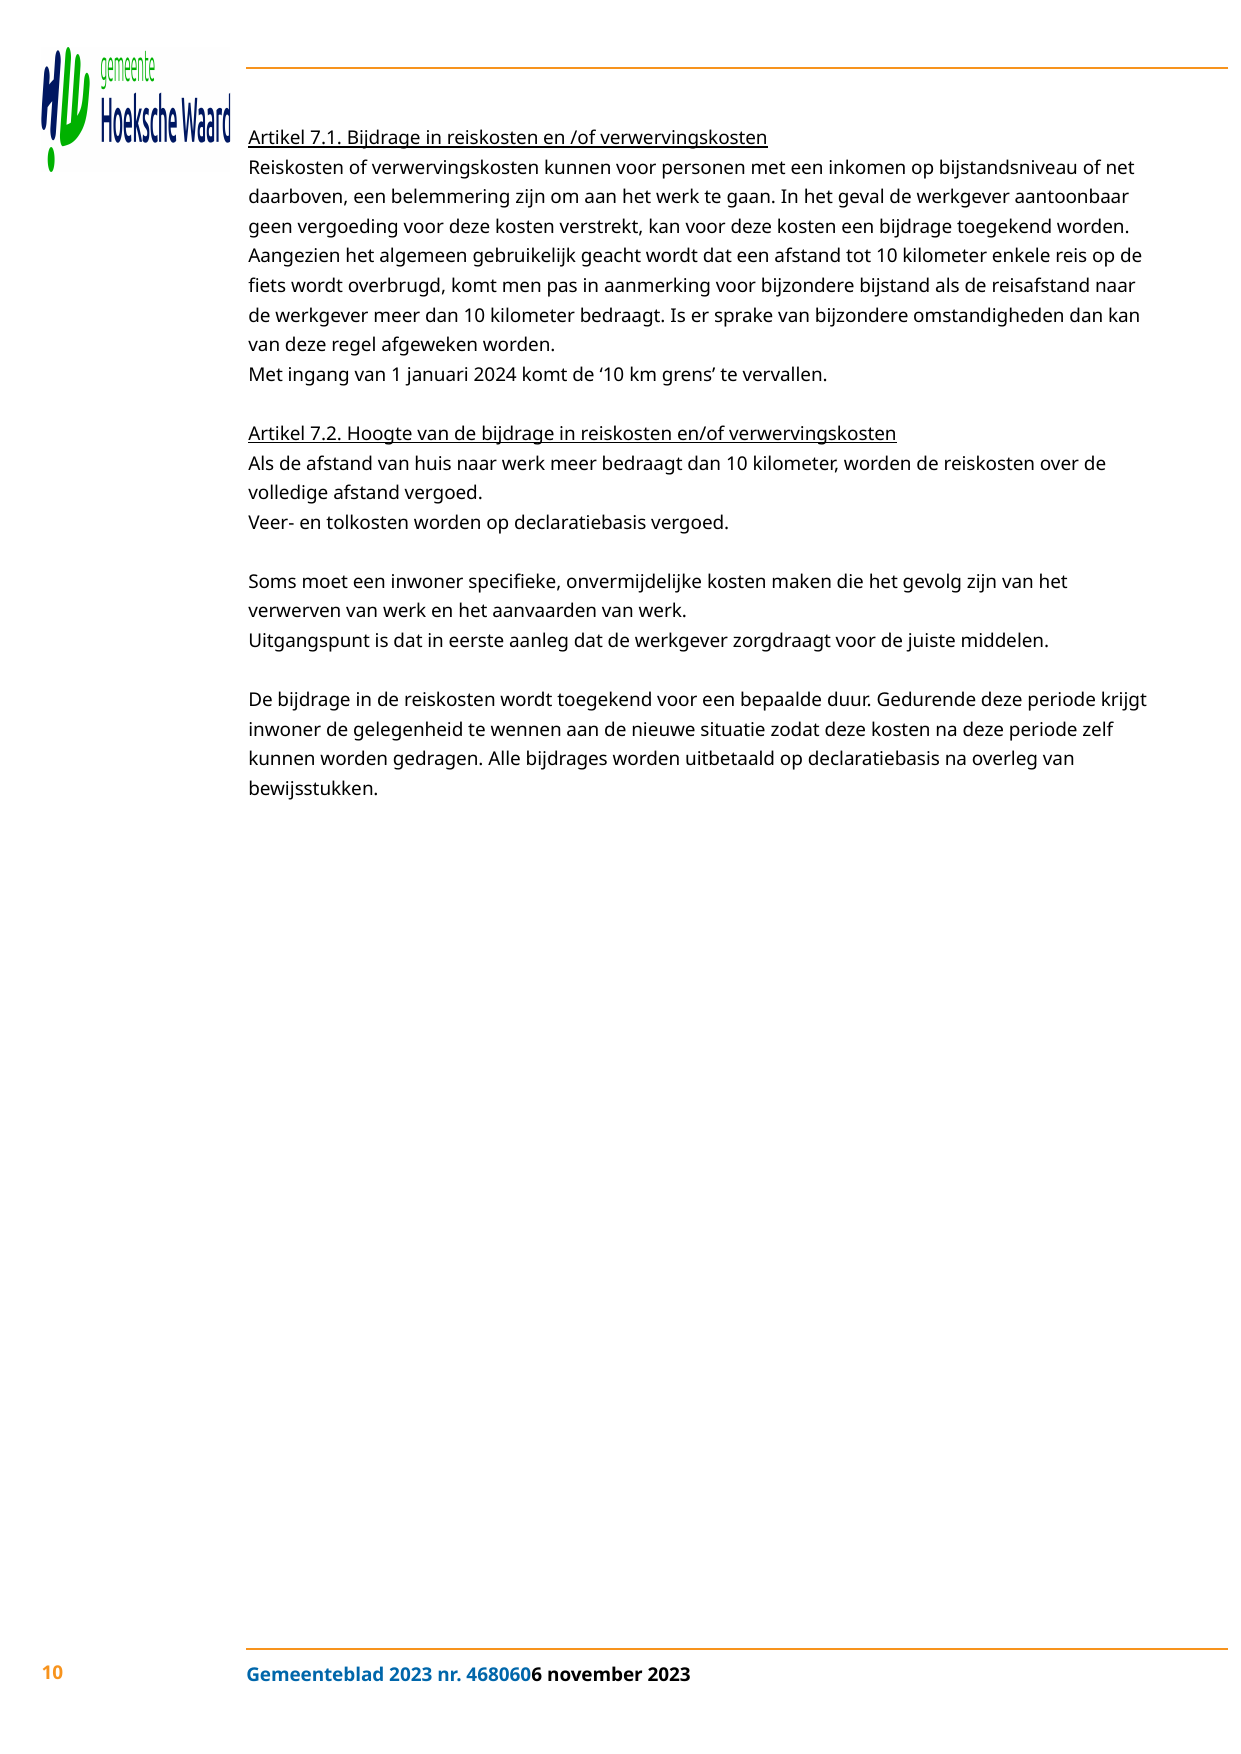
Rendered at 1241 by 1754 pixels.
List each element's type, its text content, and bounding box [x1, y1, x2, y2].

text De bijdrage in de reiskosten wordt toegekend voor een bepaalde duur. Gedurende deze periode krijgt inwoner de gelegenheid te wennen aan de nieuwe situatie zodat deze kosten na deze periode zelf kunnen worden gedragen. Alle bijdrages worden uitbetaald op declaratiebasis na overleg van bewijsstukken. [248, 686, 1152, 801]
text Uitgangspunt is dat in eerste aanleg dat de werkgever zorgdraagt voor de juiste middelen. [248, 627, 1152, 653]
text Artikel 7.1. Bijdrage in reiskosten en /of verwervingskosten [248, 124, 1152, 150]
text Als de afstand van huis naar werk meer bedraagt dan 10 kilometer, worden de reiskosten over de volledige afstand vergoed. [248, 450, 1152, 505]
text Reiskosten of verwervingskosten kunnen voor personen met een inkomen op bijstandsniveau of net daarboven, een belemmering zijn om aan het werk te gaan. In het geval de werkgever aantoonbaar geen vergoeding voor deze kosten verstrekt, kan voor deze kosten een bijdrage toegekend worden. Aangezien het algemeen gebruikelijk geacht wordt dat een afstand tot 10 kilometer enkele reis op de fiets wordt overbrugd, komt men pas in aanmerking voor bijzondere bijstand als de reisafstand naar de werkgever meer dan 10 kilometer bedraagt. Is er sprake van bijzondere omstandigheden dan kan van deze regel afgeweken worden. [248, 154, 1152, 357]
text Soms moet een inwoner specifieke, onvermijdelijke kosten maken die het gevolg zijn van het verwerven van werk en het aanvaarden van werk. [248, 568, 1152, 623]
text Veer- en tolkosten worden op declaratiebasis vergoed. [248, 509, 1152, 535]
text Artikel 7.2. Hoogte van de bijdrage in reiskosten en/of verwervingskosten [248, 420, 1152, 446]
text Met ingang van 1 januari 2024 komt de ‘10 km grens’ te vervallen. [248, 361, 1152, 387]
picture [41, 47, 231, 172]
